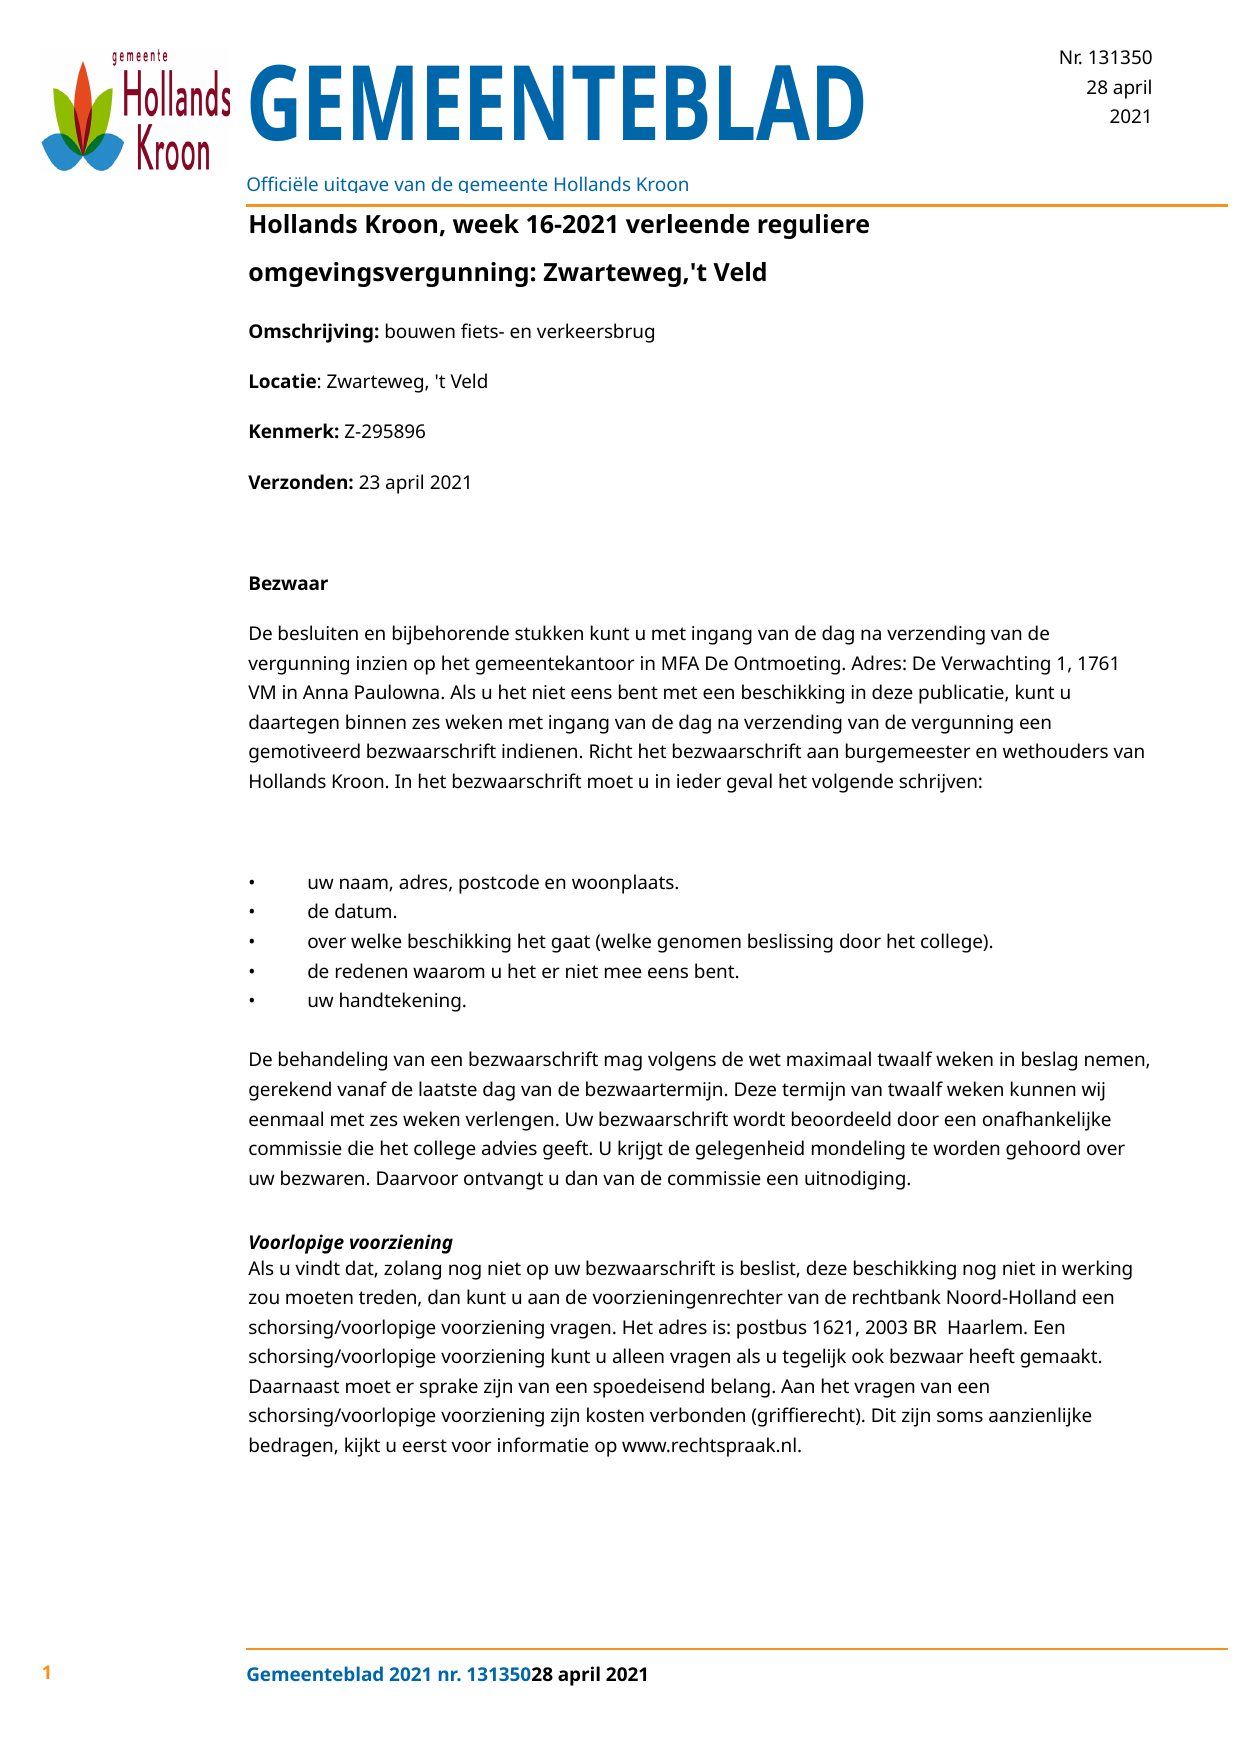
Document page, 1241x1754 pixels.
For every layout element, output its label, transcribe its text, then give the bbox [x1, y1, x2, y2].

picture [41, 47, 231, 172]
text Als u vindt dat, zolang nog niet op uw bezwaarschrift is beslist, deze beschikking nog niet in werking zou moeten treden, dan kunt u aan de voorzieningenrechter van de rechtbank Noord-Holland een schorsing/voorlopige voorziening vragen. Het adres is: postbus 1621, 2003 BR Haarlem. Een schorsing/voorlopige voorziening kunt u alleen vragen als u tegelijk ook bezwaar heeft gemaakt. Daarnaast moet er sprake zijn van een spoedeisend belang. Aan het vragen van een schorsing/voorlopige voorziening zijn kosten verbonden (griffierecht). Dit zijn soms aanzienlijke bedragen, kijkt u eerst voor informatie op www.rechtspraak.nl. [248, 1255, 1152, 1458]
list de redenen waarom u het er niet mee eens bent. [248, 958, 1152, 984]
list uw naam, adres, postcode en woonplaats. [248, 869, 1152, 895]
text Kenmerk: Z-295896 [248, 419, 1152, 444]
text De behandeling van een bezwaarschrift mag volgens de wet maximaal twaalf weken in beslag nemen, gerekend vanaf de laatste dag van de bezwaartermijn. Deze termijn van twaalf weken kunnen wij eenmaal met zes weken verlengen. Uw bezwaarschrift wordt beoordeeld door een onafhankelijke commissie die het college advies geeft. U krijgt de gelegenheid mondeling te worden gehoord over uw bezwaren. Daarvoor ontvangt u dan van de commissie een uitnodiging. [248, 1047, 1152, 1191]
text Verzonden: 23 april 2021 [248, 469, 1152, 495]
list over welke beschikking het gaat (welke genomen beslissing door het college). [248, 928, 1152, 954]
text Voorlopige voorziening [248, 1229, 1152, 1255]
text Omschrijving: bouwen fiets- en verkeersbrug [248, 318, 1152, 344]
list de datum. [248, 899, 1152, 924]
list uw handtekening. [248, 987, 1152, 1013]
text Hollands Kroon, week 16-2021 verleende reguliere omgevingsvergunning: Zwarteweg,'t Veld [248, 207, 1152, 288]
text Bezwaar [248, 570, 1152, 596]
text De besluiten en bijbehorende stukken kunt u met ingang van de dag na verzending van de vergunning inzien op het gemeentekantoor in MFA De Ontmoeting. Adres: De Verwachting 1, 1761 VM in Anna Paulowna. Als u het niet eens bent met een beschikking in deze publicatie, kunt u daartegen binnen zes weken met ingang van de dag na verzending van de vergunning een gemotiveerd bezwaarschrift indienen. Richt het bezwaarschrift aan burgemeester en wethouders van Hollands Kroon. In het bezwaarschrift moet u in ieder geval het volgende schrijven: [248, 620, 1152, 794]
text Locatie: Zwarteweg, 't Veld [248, 368, 1152, 394]
